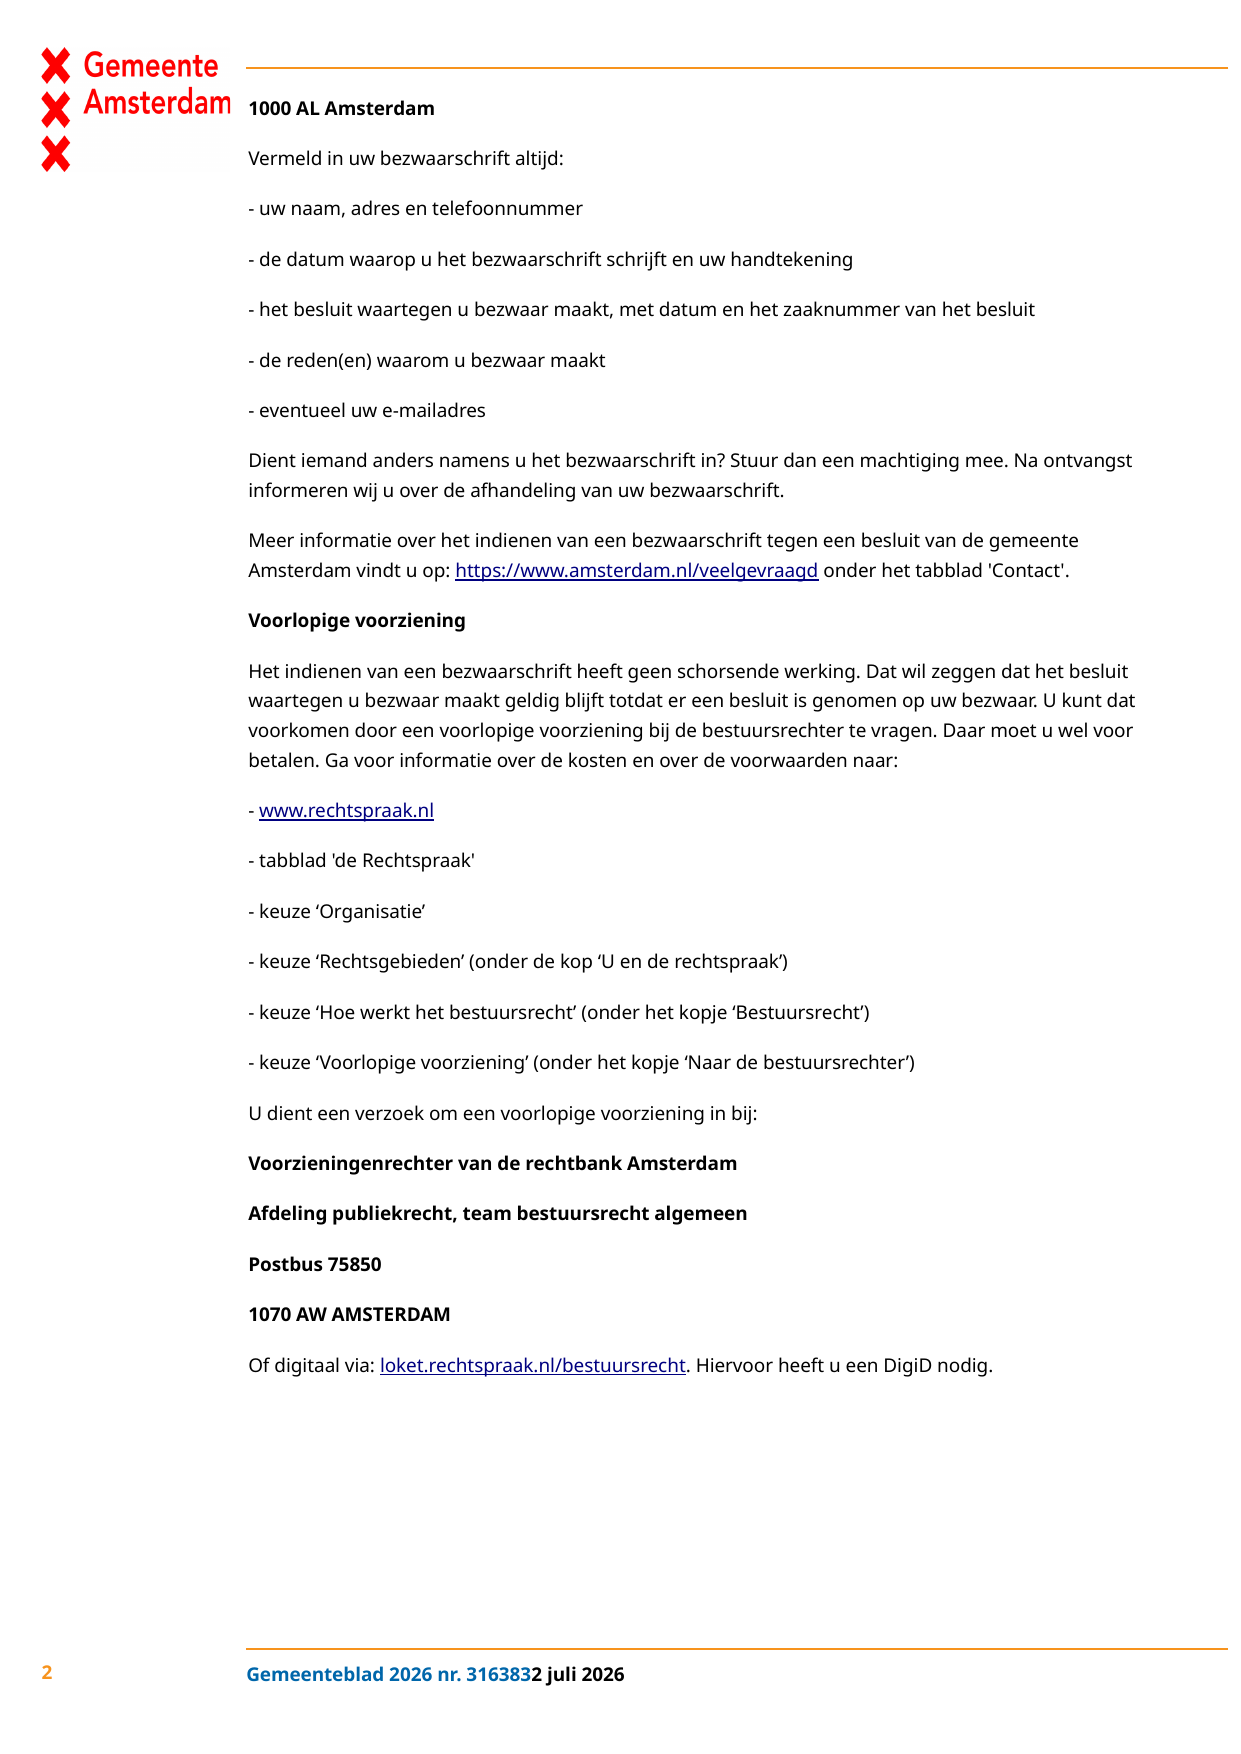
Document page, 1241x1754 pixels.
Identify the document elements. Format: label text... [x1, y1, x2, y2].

text - www.rechtspraak.nl [248, 797, 1152, 823]
text Voorzieningenrechter van de rechtbank Amsterdam [248, 1150, 1152, 1176]
text - de datum waarop u het bezwaarschrift schrijft en uw handtekening [248, 246, 1152, 272]
text U dient een verzoek om een voorlopige voorziening in bij: [248, 1100, 1152, 1126]
text - het besluit waartegen u bezwaar maakt, met datum en het zaaknummer van het besluit [248, 296, 1152, 322]
text - uw naam, adres en telefoonnummer [248, 196, 1152, 221]
text - keuze ‘Rechtsgebieden’ (onder de kop ‘U en de rechtspraak’) [248, 948, 1152, 974]
text - tabblad 'de Rechtspraak' [248, 848, 1152, 873]
text Het indienen van een bezwaarschrift heeft geen schorsende werking. Dat wil zeggen dat het besluit waartegen u bezwaar maakt geldig blijft totdat er een besluit is genomen op uw bezwaar. U kunt dat voorkomen door een voorlopige voorziening bij de bestuursrechter te vragen. Daar moet u wel voor betalen. Ga voor informatie over de kosten en over de voorwaarden naar: [248, 658, 1152, 773]
text Postbus 75850 [248, 1251, 1152, 1277]
text - keuze ‘Organisatie’ [248, 898, 1152, 924]
picture [41, 47, 231, 172]
text Meer informatie over het indienen van een bezwaarschrift tegen een besluit van de gemeente Amsterdam vindt u op: https://www.amsterdam.nl/veelgevraagd onder het tabblad 'Contact'. [248, 528, 1152, 583]
text - de reden(en) waarom u bezwaar maakt [248, 347, 1152, 373]
text 1070 AW AMSTERDAM [248, 1301, 1152, 1327]
text - eventueel uw e-mailadres [248, 397, 1152, 423]
text Voorlopige voorziening [248, 608, 1152, 633]
text - keuze ‘Hoe werkt het bestuursrecht’ (onder het kopje ‘Bestuursrecht’) [248, 999, 1152, 1025]
text Of digitaal via: loket.rechtspraak.nl/bestuursrecht. Hiervoor heeft u een DigiD nodig. [248, 1352, 1152, 1378]
text Dient iemand anders namens u het bezwaarschrift in? Stuur dan een machtiging mee. Na ontvangst informeren wij u over de afhandeling van uw bezwaarschrift. [248, 448, 1152, 503]
text - keuze ‘Voorlopige voorziening’ (onder het kopje ‘Naar de bestuursrechter’) [248, 1049, 1152, 1075]
text Afdeling publiekrecht, team bestuursrecht algemeen [248, 1201, 1152, 1226]
text Vermeld in uw bezwaarschrift altijd: [248, 145, 1152, 171]
text 1000 AL Amsterdam [248, 95, 1152, 121]
